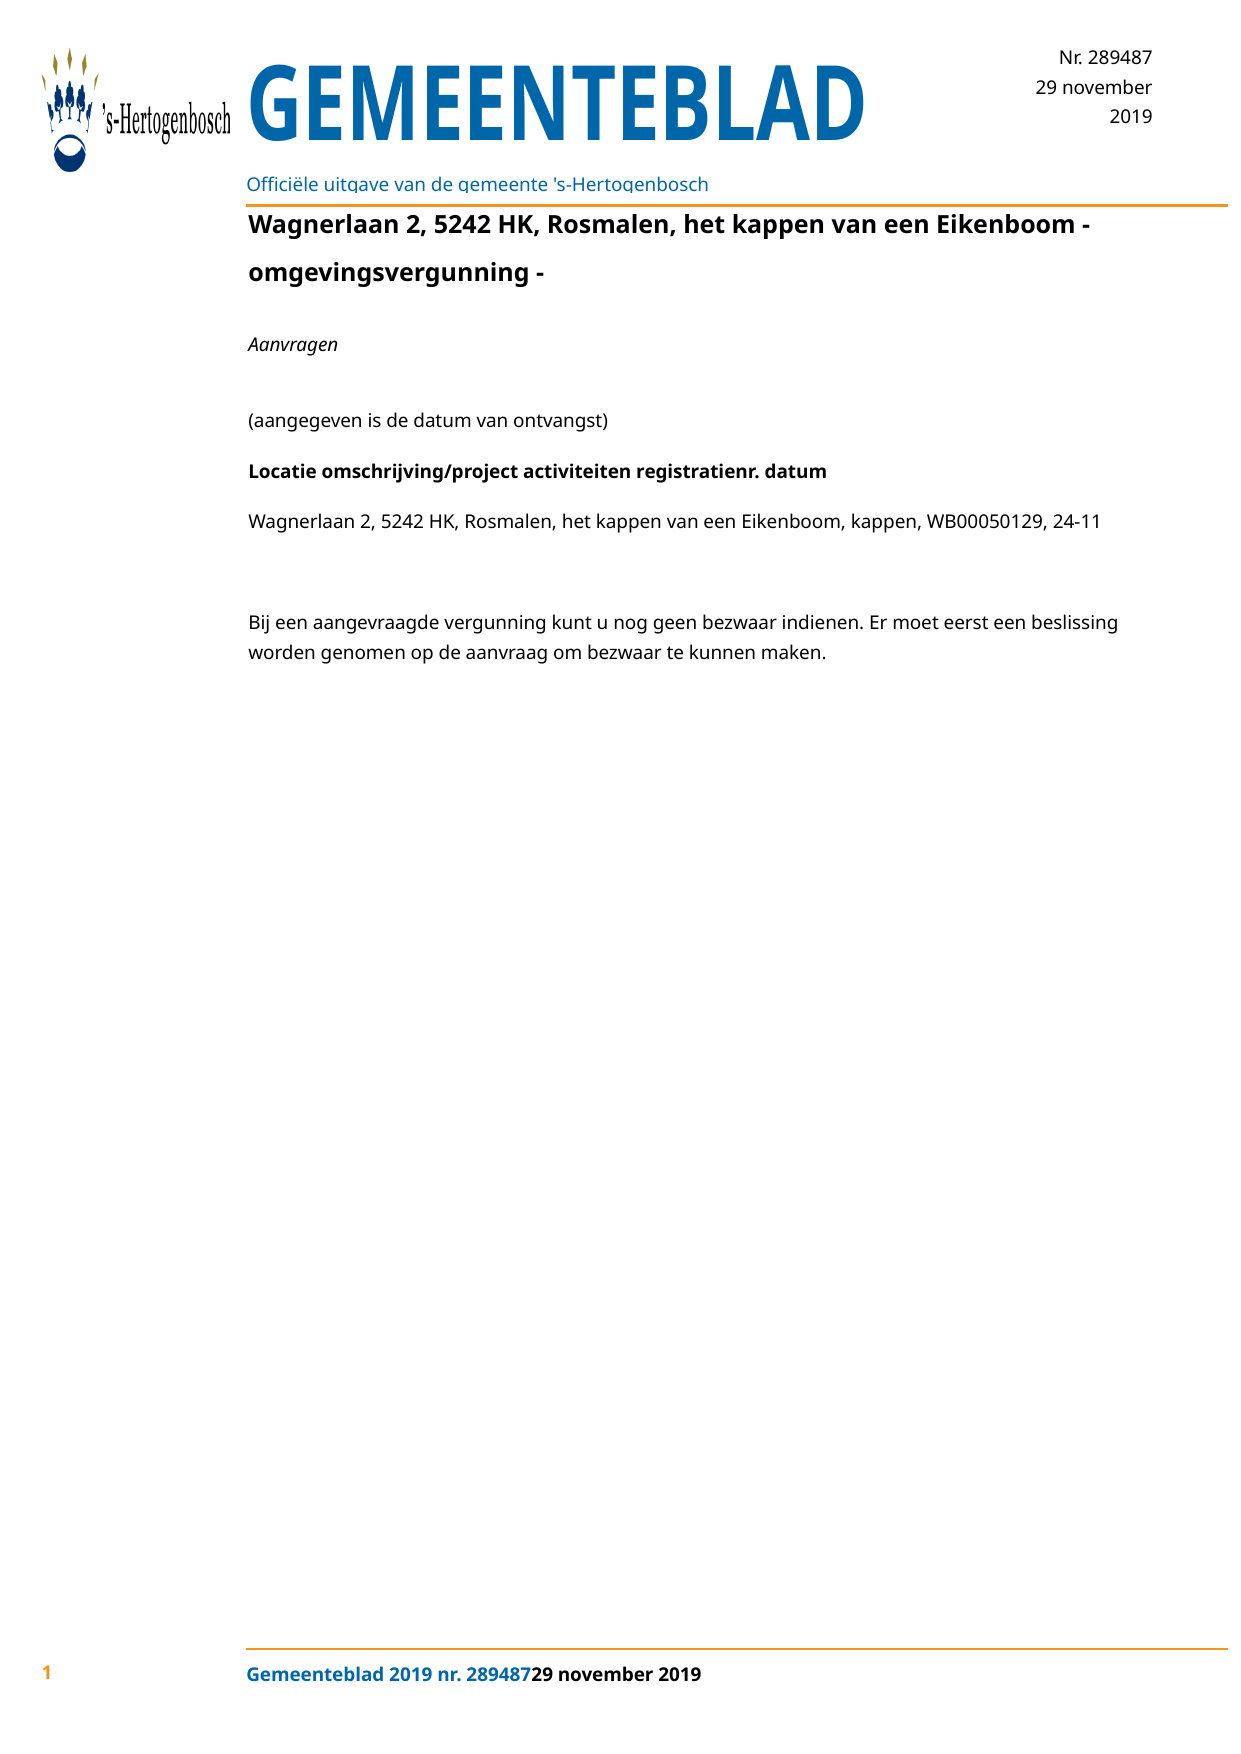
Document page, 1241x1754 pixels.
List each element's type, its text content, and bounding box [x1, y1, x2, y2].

text Locatie omschrijving/project activiteiten registratienr. datum [248, 458, 1152, 484]
picture [41, 47, 231, 172]
text Bij een aangevraagde vergunning kunt u nog geen bezwaar indienen. Er moet eerst een beslissing worden genomen op de aanvraag om bezwaar te kunnen maken. [248, 609, 1152, 664]
text Aanvragen [248, 331, 1152, 357]
text (aangegeven is de datum van ontvangst) [248, 408, 1152, 433]
text Wagnerlaan 2, 5242 HK, Rosmalen, het kappen van een Eikenboom, kappen, WB00050129, 24-11 [248, 508, 1152, 534]
text Wagnerlaan 2, 5242 HK, Rosmalen, het kappen van een Eikenboom - omgevingsvergunning - [248, 207, 1152, 288]
